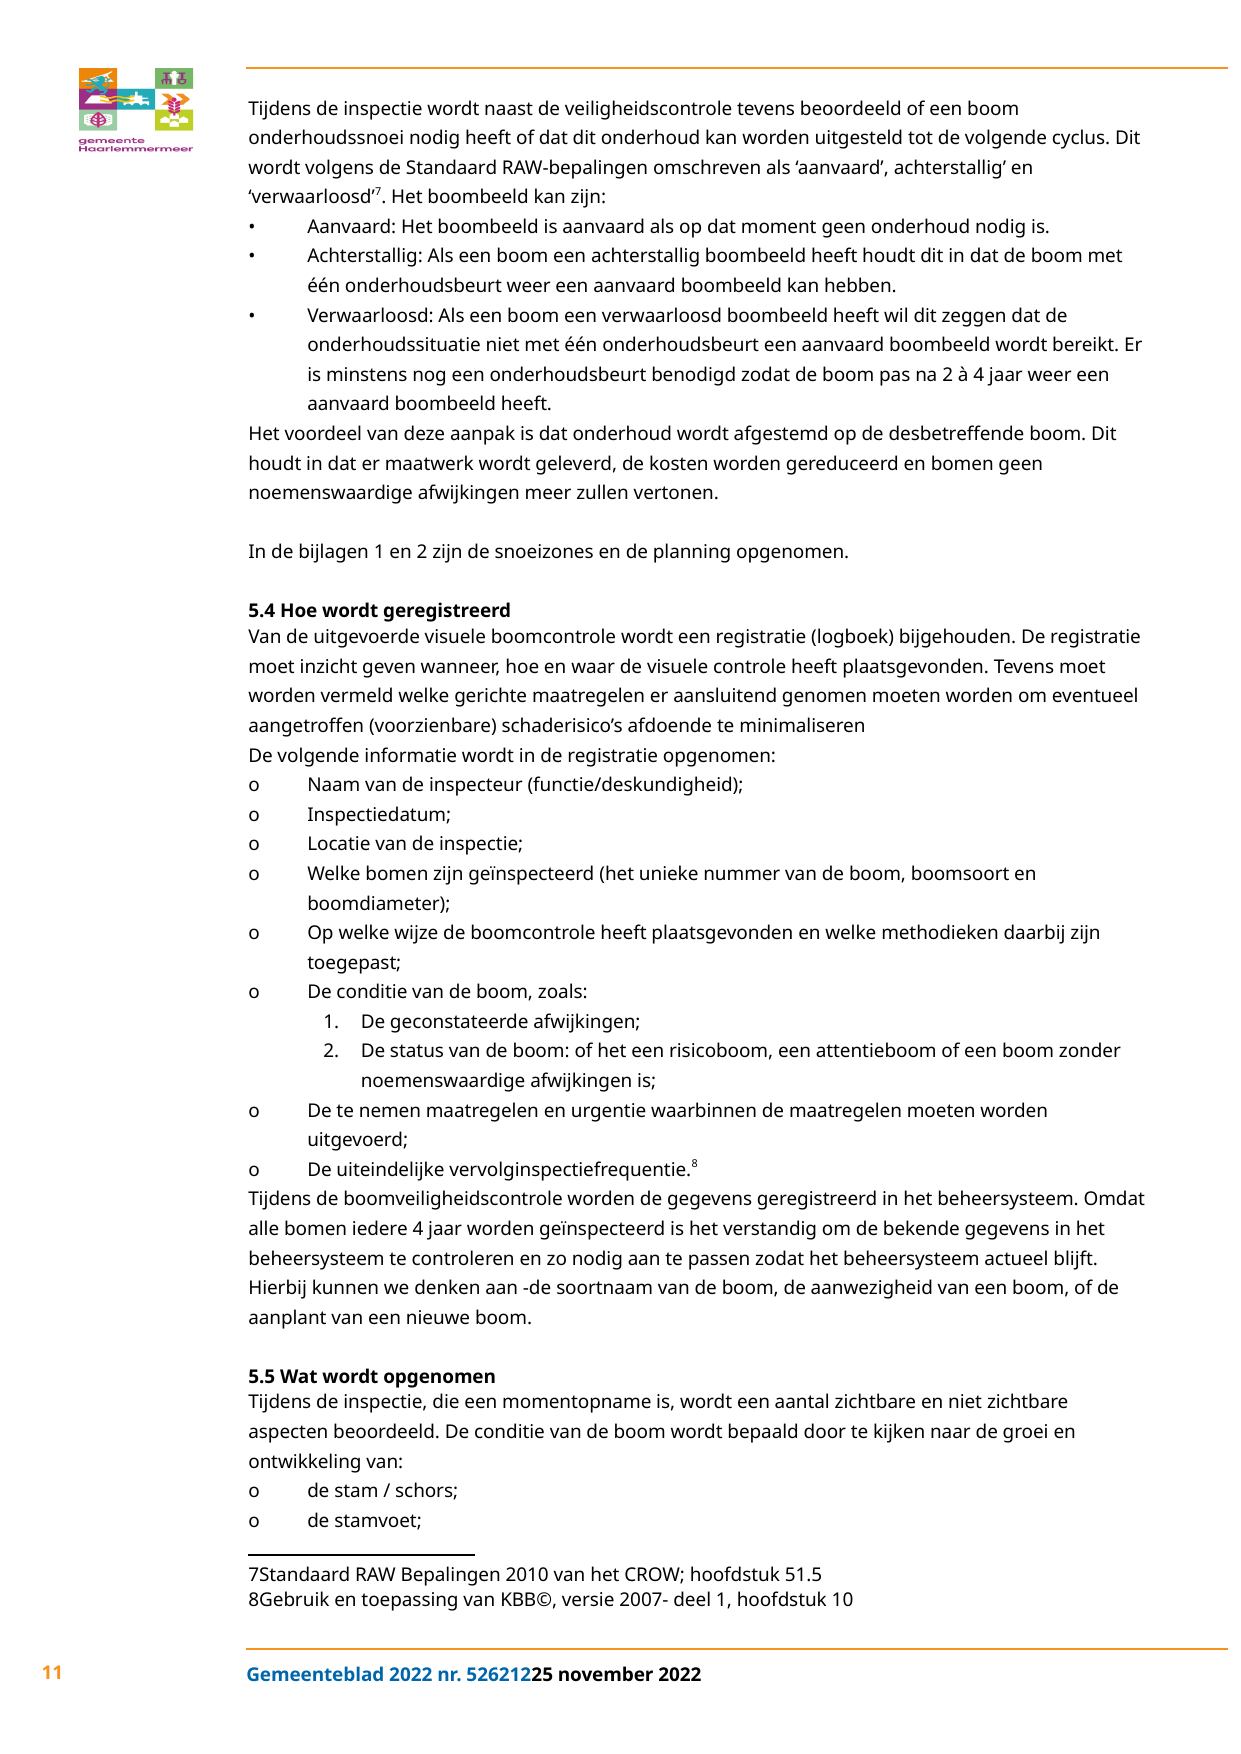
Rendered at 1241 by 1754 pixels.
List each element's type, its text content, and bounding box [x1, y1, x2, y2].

list De uiteindelijke vervolginspectiefrequentie. [248, 1156, 1152, 1182]
list De status van de boom: of het een risicoboom, een attentieboom of een boom zonder noemenswaardige afwijkingen is; [323, 1038, 1152, 1093]
list Naam van de inspecteur (functie/deskundigheid); [248, 771, 1152, 797]
text Standaard RAW Bepalingen 2010 van het CROW; hoofdstuk 51.5 [248, 1561, 1152, 1586]
list de stam / schors; [248, 1477, 1152, 1503]
text Tijdens de inspectie wordt naast de veiligheidscontrole tevens beoordeeld of een boom onderhoudssnoei nodig heeft of dat dit onderhoud kan worden uitgesteld tot de volgende cyclus. Dit wordt volgens de Standaard RAW-bepalingen omschreven als ‘aanvaard’, achterstallig’ en ‘verwaarloosd’. Het boombeeld kan zijn: [248, 95, 1152, 209]
list Achterstallig: Als een boom een achterstallig boombeeld heeft houdt dit in dat de boom met één onderhoudsbeurt weer een aanvaard boombeeld kan hebben. [248, 243, 1152, 298]
list De conditie van de boom, zoals: [248, 978, 1152, 1004]
text Het voordeel van deze aanpak is dat onderhoud wordt afgestemd op de desbetreffende boom. Dit houdt in dat er maatwerk wordt geleverd, de kosten worden gereduceerd en bomen geen noemenswaardige afwijkingen meer zullen vertonen. [248, 420, 1152, 505]
text De volgende informatie wordt in de registratie opgenomen: [248, 742, 1152, 767]
list Gebruik en toepassing van KBB©, versie 2007- deel 1, hoofdstuk 10 [248, 1586, 1152, 1612]
list Inspectiedatum; [248, 801, 1152, 827]
list Verwaarloosd: Als een boom een verwaarloosd boombeeld heeft wil dit zeggen dat de onderhoudssituatie niet met één onderhoudsbeurt een aanvaard boombeeld wordt bereikt. Er is minstens nog een onderhoudsbeurt benodigd zodat de boom pas na 2 à 4 jaar weer een aanvaard boombeeld heeft. [248, 302, 1152, 416]
list De geconstateerde afwijkingen; [323, 1008, 1152, 1034]
picture [41, 47, 231, 172]
list Welke bomen zijn geïnspecteerd (het unieke nummer van de boom, boomsoort en boomdiameter); [248, 860, 1152, 915]
text Tijdens de inspectie, die een momentopname is, wordt een aantal zichtbare en niet zichtbare aspecten beoordeeld. De conditie van de boom wordt bepaald door te kijken naar de groei en ontwikkeling van: [248, 1389, 1152, 1474]
text Van de uitgevoerde visuele boomcontrole wordt een registratie (logboek) bijgehouden. De registratie moet inzicht geven wanneer, hoe en waar de visuele controle heeft plaatsgevonden. Tevens moet worden vermeld welke gerichte maatregelen er aansluitend genomen moeten worden om eventueel aangetroffen (voorzienbare) schaderisico’s afdoende te minimaliseren [248, 623, 1152, 738]
text Tijdens de boomveiligheidscontrole worden de gegevens geregistreerd in het beheersysteem. Omdat alle bomen iedere 4 jaar worden geïnspecteerd is het verstandig om de bekende gegevens in het beheersysteem te controleren en zo nodig aan te passen zodat het beheersysteem actueel blijft. Hierbij kunnen we denken aan -de soortnaam van de boom, de aanwezigheid van een boom, of de aanplant van een nieuwe boom. [248, 1186, 1152, 1329]
text 5.4 Hoe wordt geregistreerd [248, 598, 1152, 623]
list de stamvoet; [248, 1507, 1152, 1533]
list Locatie van de inspectie; [248, 831, 1152, 856]
list Op welke wijze de boomcontrole heeft plaatsgevonden en welke methodieken daarbij zijn toegepast; [248, 919, 1152, 974]
text 5.5 Wat wordt opgenomen [248, 1363, 1152, 1389]
text In de bijlagen 1 en 2 zijn de snoeizones en de planning opgenomen. [248, 538, 1152, 564]
list De te nemen maatregelen en urgentie waarbinnen de maatregelen moeten worden uitgevoerd; [248, 1097, 1152, 1152]
list Aanvaard: Het boombeeld is aanvaard als op dat moment geen onderhoud nodig is. [248, 213, 1152, 239]
